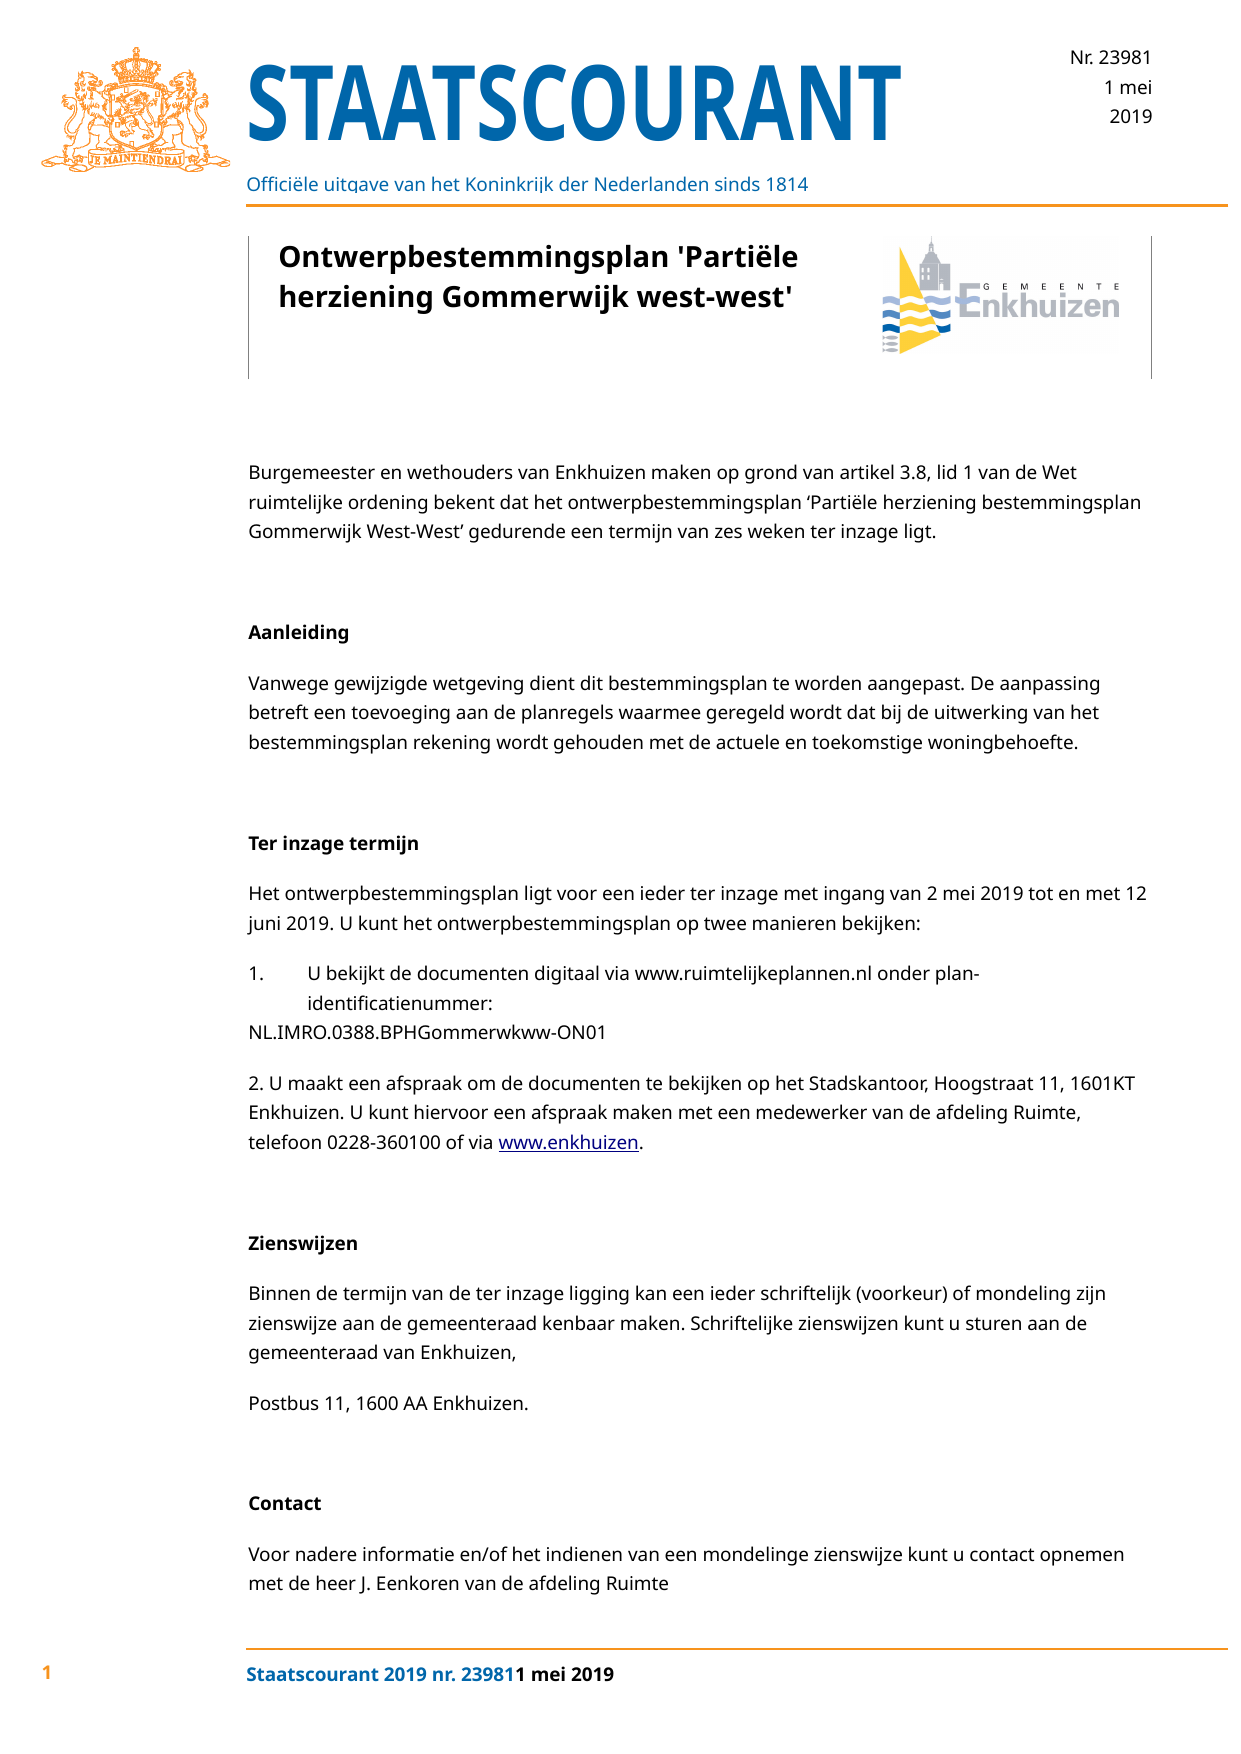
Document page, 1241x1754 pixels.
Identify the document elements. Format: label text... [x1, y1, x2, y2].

text NL.IMRO.0388.BPHGommerwkww-ON01 [248, 1019, 1152, 1045]
text Contact [248, 1491, 1152, 1516]
text Zienswijzen [248, 1230, 1152, 1256]
text Binnen de termijn van de ter inzage ligging kan een ieder schriftelijk (voorkeur) of mondeling zijn zienswijze aan de gemeenteraad kenbaar maken. Schriftelijke zienswijzen kunt u sturen aan de gemeenteraad van Enkhuizen, [248, 1280, 1152, 1365]
text Ter inzage termijn [248, 830, 1152, 856]
text Het ontwerpbestemmingsplan ligt voor een ieder ter inzage met ingang van 2 mei 2019 tot en met 12 juni 2019. U kunt het ontwerpbestemmingsplan op twee manieren bekijken: [248, 880, 1152, 936]
text Burgemeester en wethouders van Enkhuizen maken op grond van artikel 3.8, lid 1 van de Wet ruimtelijke ordening bekent dat het ontwerpbestemmingsplan ‘Partiële herziening bestemmingsplan Gommerwijk West-West’ gedurende een termijn van zes weken ter inzage ligt. [248, 459, 1152, 544]
text Voor nadere informatie en/of het indienen van een mondelinge zienswijze kunt u contact opnemen met de heer J. Eenkoren van de afdeling Ruimte [248, 1541, 1152, 1596]
text Vanwege gewijzigde wetgeving dient dit bestemmingsplan te worden aangepast. De aanpassing betreft een toevoeging aan de planregels waarmee geregeld wordt dat bij de uitwerking van het bestemmingsplan rekening wordt gehouden met de actuele en toekomstige woningbehoefte. [248, 670, 1152, 755]
table_header [850, 236, 1151, 379]
text 2. U maakt een afspraak om de documenten te bekijken op het Stadskantoor, Hoogstraat 11, 1601KT Enkhuizen. U kunt hiervoor een afspraak maken met een medewerker van de afdeling Ruimte, telefoon 0228-360100 of via www.enkhuizen. [248, 1070, 1152, 1155]
table_header Ontwerpbestemmingsplan 'Partiële herziening Gommerwijk west-west' [249, 236, 850, 379]
list U bekijkt de documenten digitaal via www.ruimtelijkeplannen.nl onder plan-identificatienummer: [248, 960, 1152, 1016]
text Aanleiding [248, 619, 1152, 645]
picture [882, 236, 1119, 354]
text Postbus 11, 1600 AA Enkhuizen. [248, 1390, 1152, 1416]
picture [41, 47, 231, 172]
